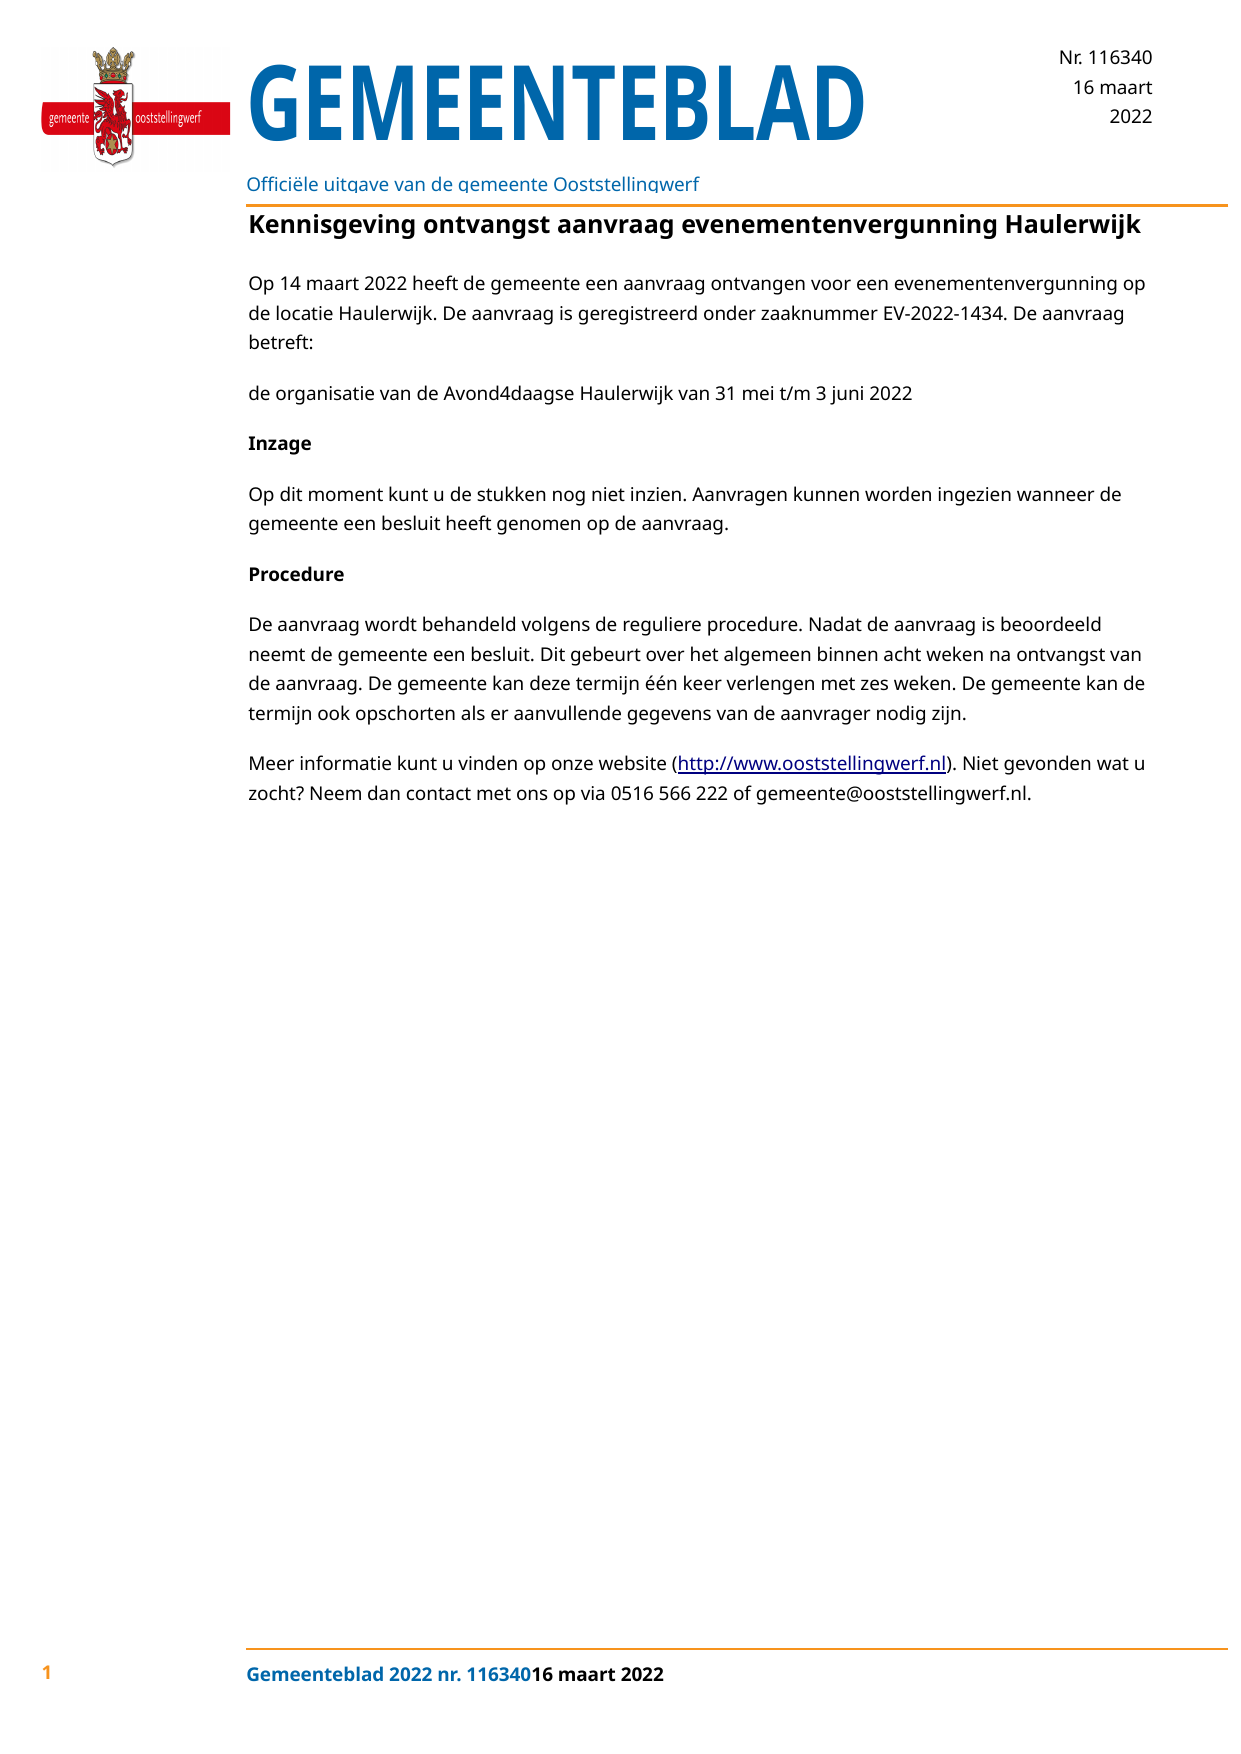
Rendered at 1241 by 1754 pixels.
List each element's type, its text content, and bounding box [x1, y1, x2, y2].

text Op dit moment kunt u de stukken nog niet inzien. Aanvragen kunnen worden ingezien wanneer de gemeente een besluit heeft genomen op de aanvraag. [248, 481, 1152, 536]
text Meer informatie kunt u vinden op onze website (http://www.ooststellingwerf.nl). Niet gevonden wat u zocht? Neem dan contact met ons op via 0516 566 222 of gemeente@ooststellingwerf.nl. [248, 750, 1152, 806]
text Op 14 maart 2022 heeft de gemeente een aanvraag ontvangen voor een evenementenvergunning op de locatie Haulerwijk. De aanvraag is geregistreerd onder zaaknummer EV-2022-1434. De aanvraag betreft: [248, 270, 1152, 355]
text Kennisgeving ontvangst aanvraag evenementenvergunning Haulerwijk [248, 207, 1152, 241]
text Inzage [248, 430, 1152, 456]
text Procedure [248, 561, 1152, 586]
text De aanvraag wordt behandeld volgens de reguliere procedure. Nadat de aanvraag is beoordeeld neemt de gemeente een besluit. Dit gebeurt over het algemeen binnen acht weken na ontvangst van de aanvraag. De gemeente kan deze termijn één keer verlengen met zes weken. De gemeente kan de termijn ook opschorten als er aanvullende gegevens van de aanvrager nodig zijn. [248, 611, 1152, 726]
text de organisatie van de Avond4daagse Haulerwijk van 31 mei t/m 3 juni 2022 [248, 380, 1152, 406]
picture [41, 47, 231, 172]
